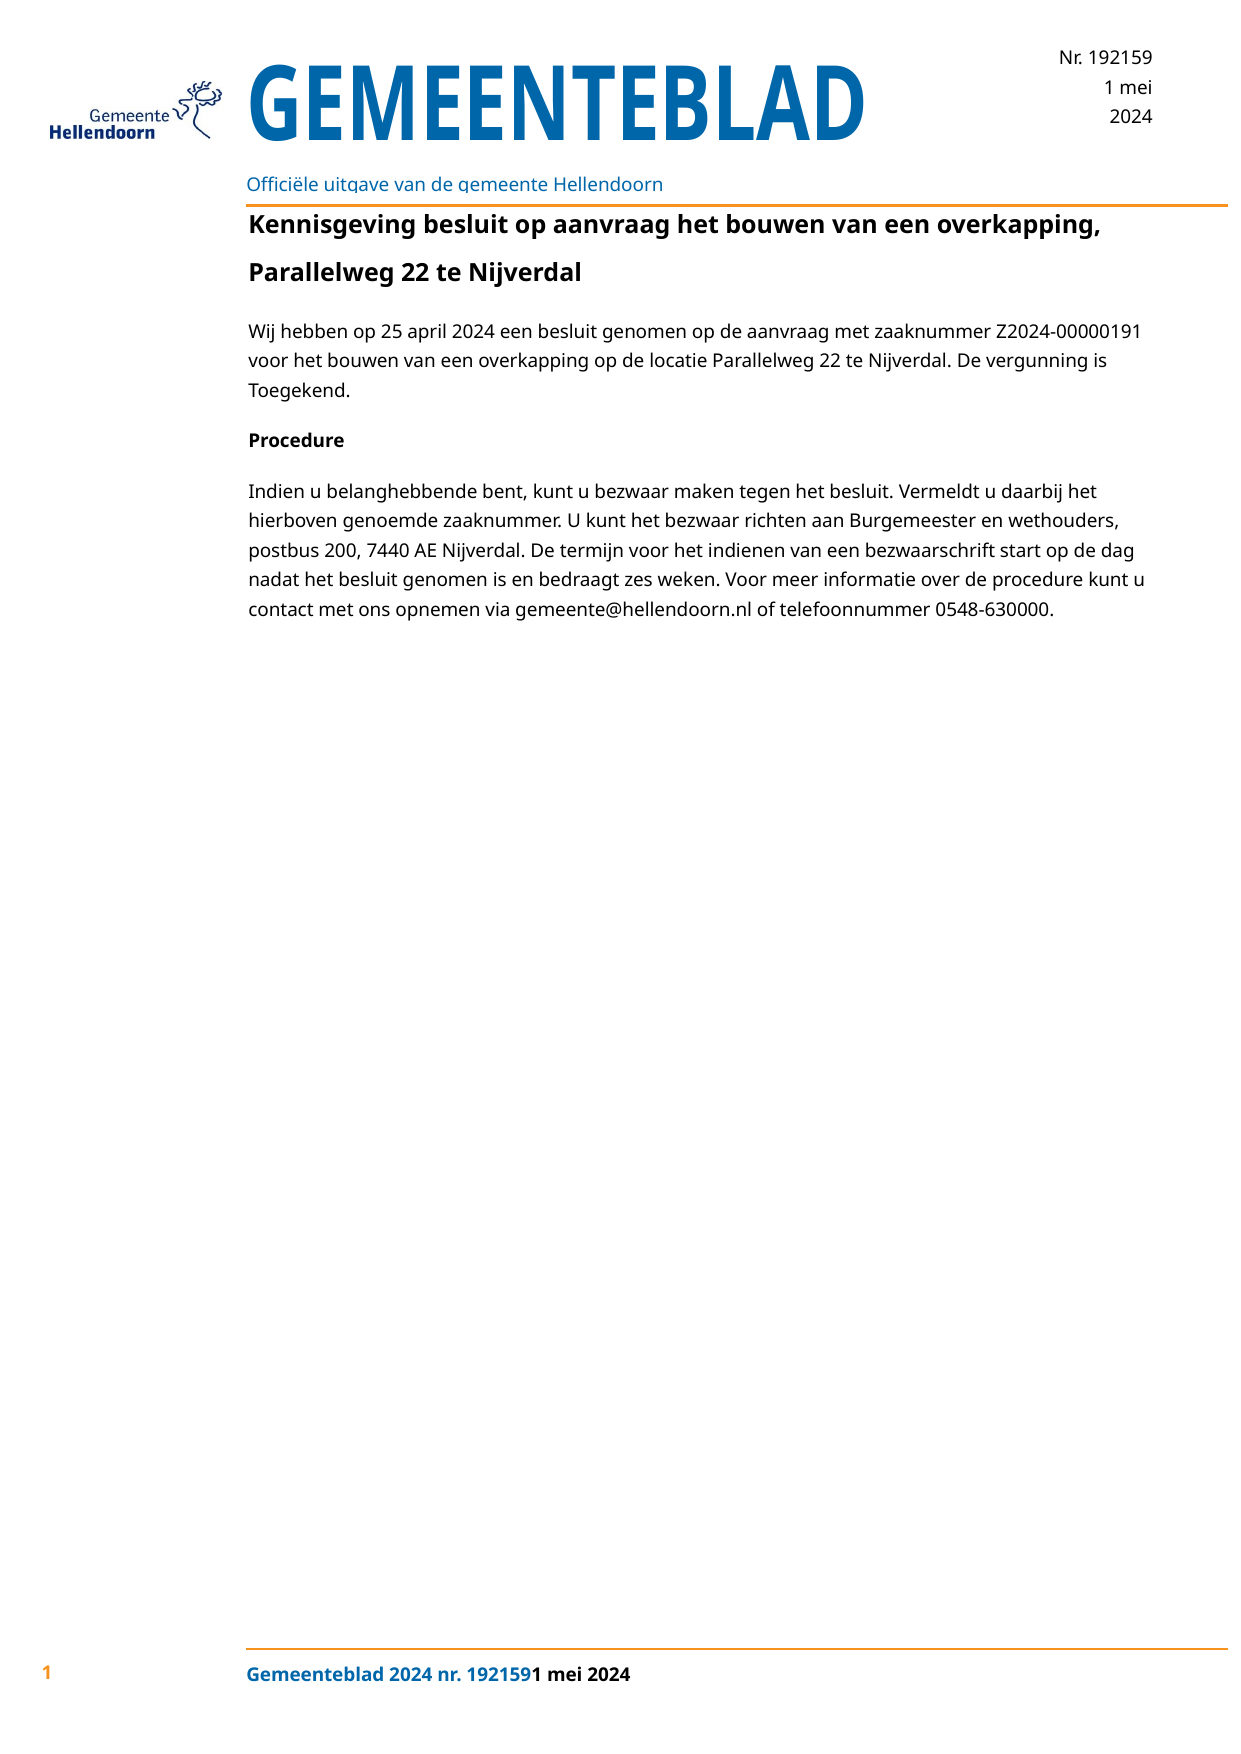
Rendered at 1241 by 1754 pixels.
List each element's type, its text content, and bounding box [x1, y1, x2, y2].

text Kennisgeving besluit op aanvraag het bouwen van een overkapping, Parallelweg 22 te Nijverdal [248, 207, 1152, 288]
picture [41, 47, 231, 172]
text Indien u belanghebbende bent, kunt u bezwaar maken tegen het besluit. Vermeldt u daarbij het hierboven genoemde zaaknummer. U kunt het bezwaar richten aan Burgemeester en wethouders, postbus 200, 7440 AE Nijverdal. De termijn voor het indienen van een bezwaarschrift start op de dag nadat het besluit genomen is en bedraagt zes weken. Voor meer informatie over de procedure kunt u contact met ons opnemen via gemeente@hellendoorn.nl of telefoonnummer 0548-630000. [248, 478, 1152, 622]
text Wij hebben op 25 april 2024 een besluit genomen op de aanvraag met zaaknummer Z2024-00000191 voor het bouwen van een overkapping op de locatie Parallelweg 22 te Nijverdal. De vergunning is Toegekend. [248, 318, 1152, 403]
text Procedure [248, 427, 1152, 453]
